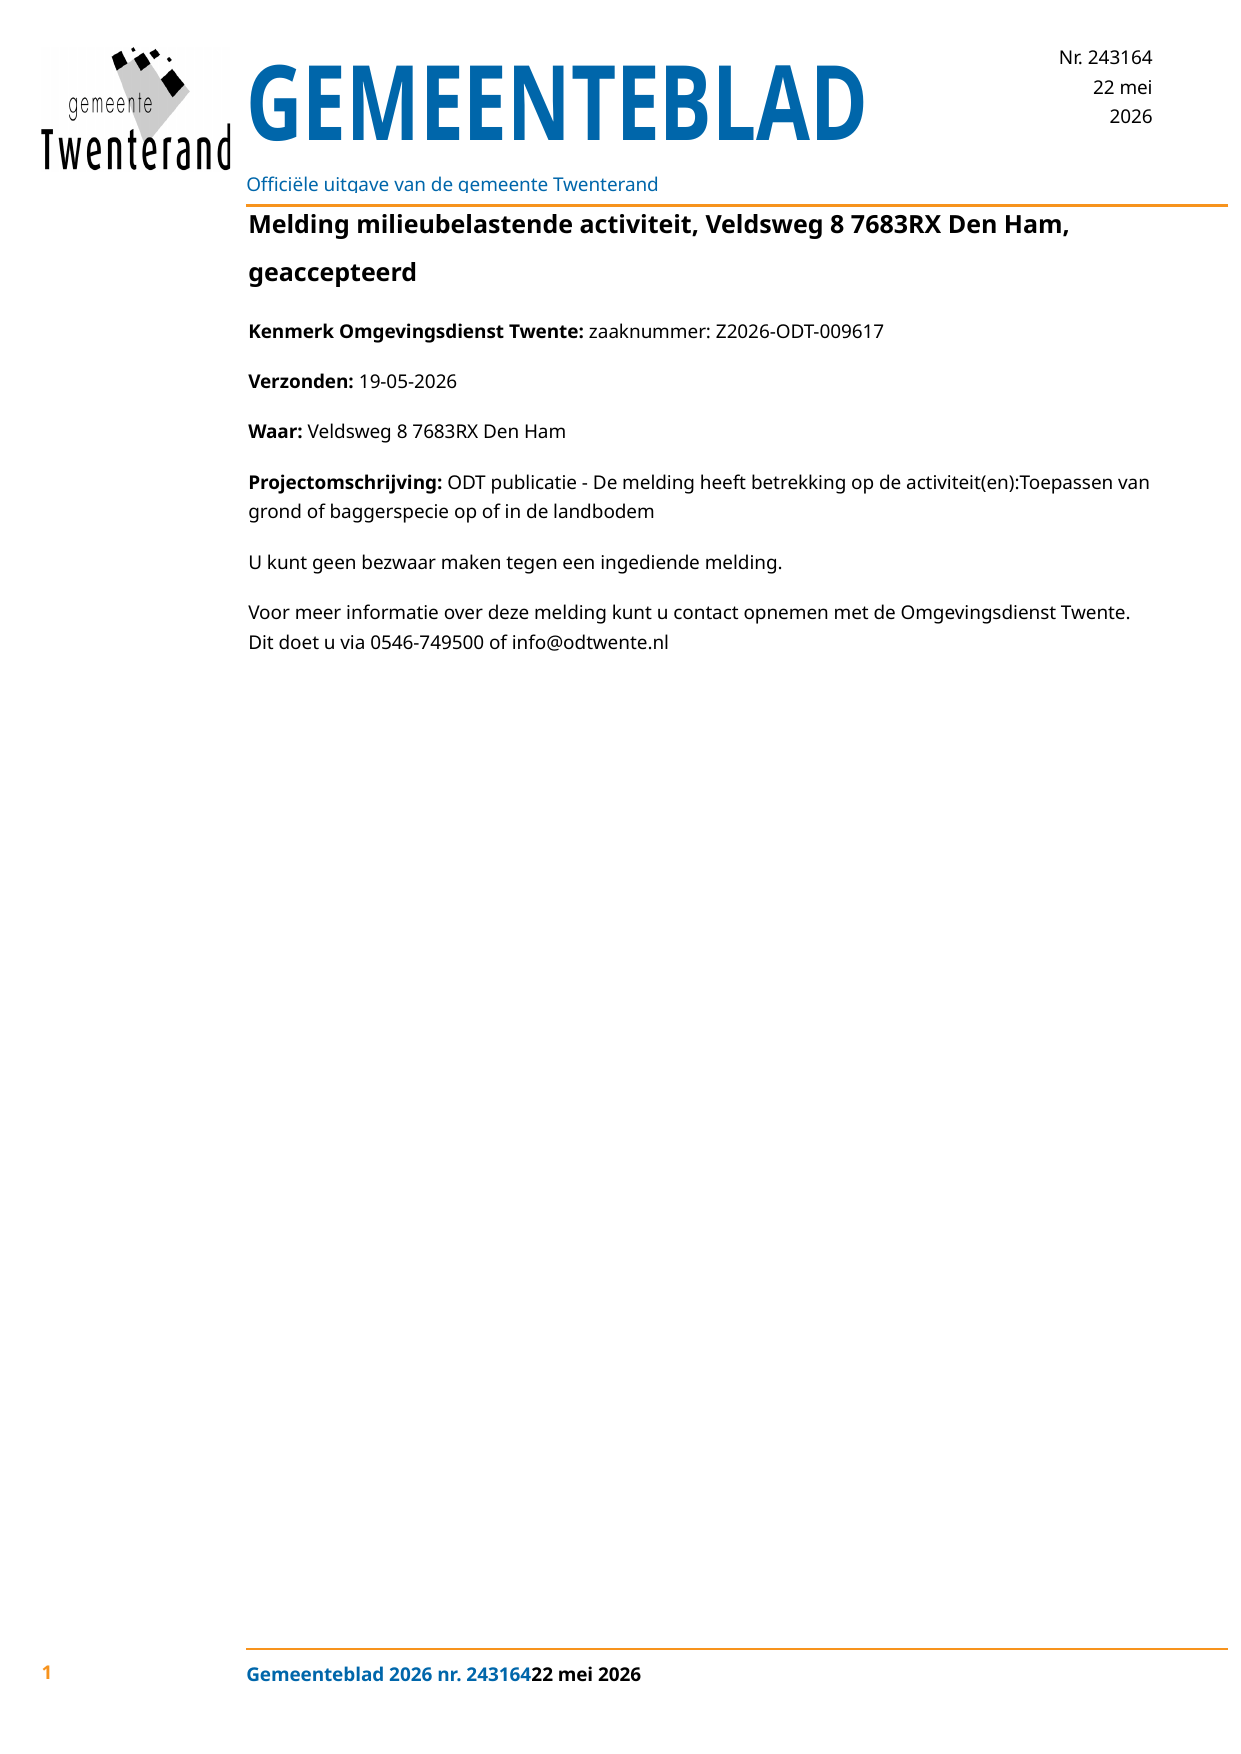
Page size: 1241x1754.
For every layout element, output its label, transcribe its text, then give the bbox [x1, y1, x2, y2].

picture [41, 47, 231, 172]
text Verzonden: 19-05-2026 [248, 368, 1152, 394]
text Waar: Veldsweg 8 7683RX Den Ham [248, 419, 1152, 444]
text Voor meer informatie over deze melding kunt u contact opnemen met de Omgevingsdienst Twente. Dit doet u via 0546-749500 of info@odtwente.nl [248, 599, 1152, 655]
text Projectomschrijving: ODT publicatie - De melding heeft betrekking op de activiteit(en):Toepassen van grond of baggerspecie op of in de landbodem [248, 469, 1152, 524]
text U kunt geen bezwaar maken tegen een ingediende melding. [248, 549, 1152, 575]
text Kenmerk Omgevingsdienst Twente: zaaknummer: Z2026-ODT-009617 [248, 318, 1152, 344]
text Melding milieubelastende activiteit, Veldsweg 8 7683RX Den Ham, geaccepteerd [248, 207, 1152, 288]
